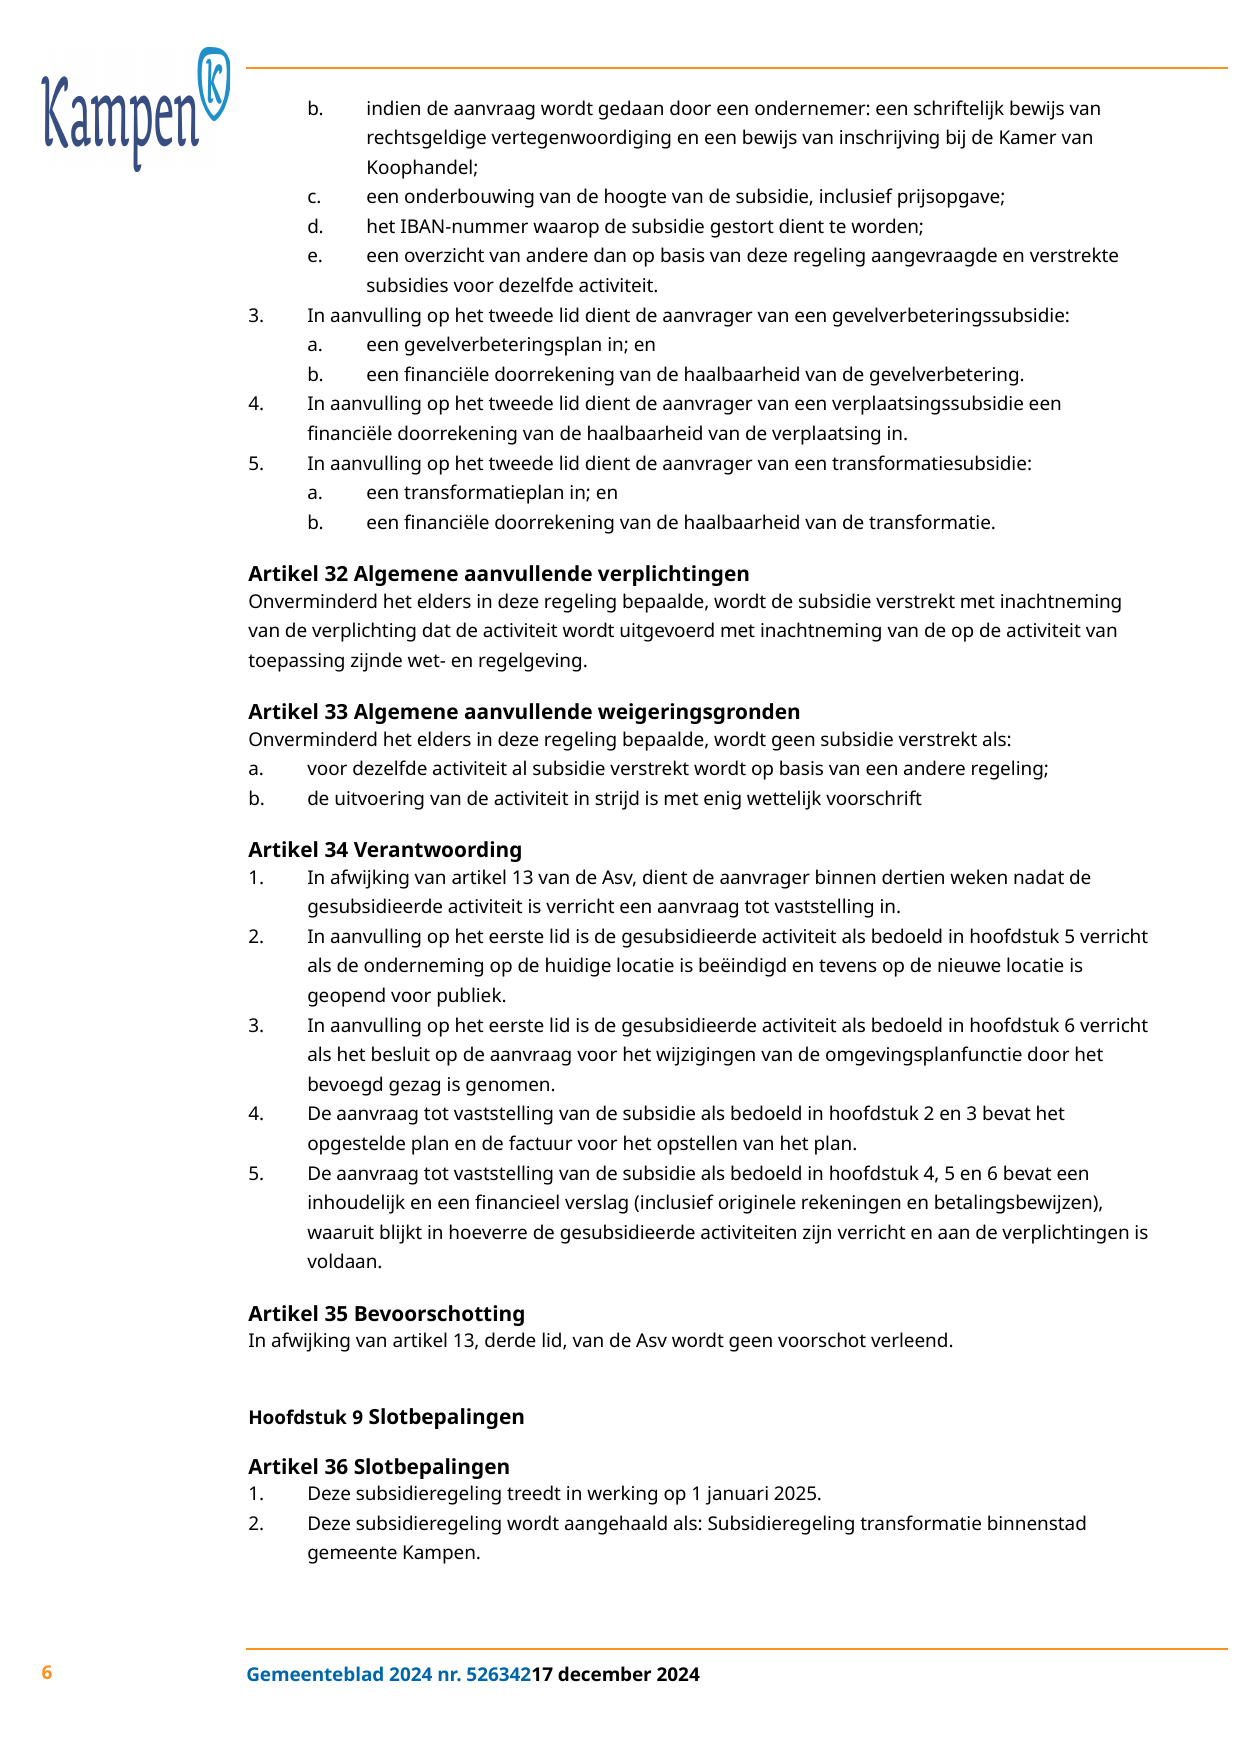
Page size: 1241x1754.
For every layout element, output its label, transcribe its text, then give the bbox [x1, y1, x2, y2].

list een overzicht van andere dan op basis van deze regeling aangevraagde en verstrekte subsidies voor dezelfde activiteit. [307, 243, 1152, 298]
list In aanvulling op het tweede lid dient de aanvrager van een gevelverbeteringssubsidie: [248, 302, 1152, 328]
text Artikel 33 Algemene aanvullende weigeringsgronden [248, 697, 1152, 726]
list In aanvulling op het eerste lid is de gesubsidieerde activiteit als bedoeld in hoofdstuk 5 verricht als de onderneming op de huidige locatie is beëindigd en tevens op de nieuwe locatie is geopend voor publiek. [248, 923, 1152, 1008]
list een financiële doorrekening van de haalbaarheid van de gevelverbetering. [307, 361, 1152, 387]
list In aanvulling op het eerste lid is de gesubsidieerde activiteit als bedoeld in hoofdstuk 6 verricht als het besluit op de aanvraag voor het wijzigingen van de omgevingsplanfunctie door het bevoegd gezag is genomen. [248, 1012, 1152, 1097]
list indien de aanvraag wordt gedaan door een ondernemer: een schriftelijk bewijs van rechtsgeldige vertegenwoordiging en een bewijs van inschrijving bij de Kamer van Koophandel; [307, 95, 1152, 180]
list De aanvraag tot vaststelling van de subsidie als bedoeld in hoofdstuk 4, 5 en 6 bevat een inhoudelijk en een financieel verslag (inclusief originele rekeningen en betalingsbewijzen), waaruit blijkt in hoeverre de gesubsidieerde activiteiten zijn verricht en aan de verplichtingen is voldaan. [248, 1160, 1152, 1274]
list een transformatieplan in; en [307, 479, 1152, 505]
list In aanvulling op het tweede lid dient de aanvrager van een verplaatsingssubsidie een financiële doorrekening van de haalbaarheid van de verplaatsing in. [248, 391, 1152, 446]
text Artikel 32 Algemene aanvullende verplichtingen [248, 559, 1152, 588]
list voor dezelfde activiteit al subsidie verstrekt wordt op basis van een andere regeling; [248, 755, 1152, 781]
text Artikel 36 Slotbepalingen [248, 1452, 1152, 1480]
list Deze subsidieregeling treedt in werking op 1 januari 2025. [248, 1480, 1152, 1506]
list In aanvulling op het tweede lid dient de aanvrager van een transformatiesubsidie: [248, 450, 1152, 476]
text Artikel 34 Verantwoording [248, 835, 1152, 864]
list Deze subsidieregeling wordt aangehaald als: Subsidieregeling transformatie binnenstad gemeente Kampen. [248, 1510, 1152, 1565]
list het IBAN-nummer waarop de subsidie gestort dient te worden; [307, 213, 1152, 239]
list de uitvoering van de activiteit in strijd is met enig wettelijk voorschrift [248, 785, 1152, 811]
text In afwijking van artikel 13, derde lid, van de Asv wordt geen voorschot verleend. [248, 1327, 1152, 1353]
picture [41, 47, 231, 172]
text Onverminderd het elders in deze regeling bepaalde, wordt geen subsidie verstrekt als: [248, 726, 1152, 752]
text Onverminderd het elders in deze regeling bepaalde, wordt de subsidie verstrekt met inachtneming van de verplichting dat de activiteit wordt uitgevoerd met inachtneming van de op de activiteit van toepassing zijnde wet- en regelgeving. [248, 588, 1152, 673]
list De aanvraag tot vaststelling van de subsidie als bedoeld in hoofdstuk 2 en 3 bevat het opgestelde plan en de factuur voor het opstellen van het plan. [248, 1101, 1152, 1156]
text Hoofdstuk 9 Slotbepalingen [248, 1402, 1152, 1431]
list In afwijking van artikel 13 van de Asv, dient de aanvrager binnen dertien weken nadat de gesubsidieerde activiteit is verricht een aanvraag tot vaststelling in. [248, 864, 1152, 919]
text Artikel 35 Bevoorschotting [248, 1299, 1152, 1327]
list een gevelverbeteringsplan in; en [307, 331, 1152, 357]
list een onderbouwing van de hoogte van de subsidie, inclusief prijsopgave; [307, 183, 1152, 209]
list een financiële doorrekening van de haalbaarheid van de transformatie. [307, 509, 1152, 535]
